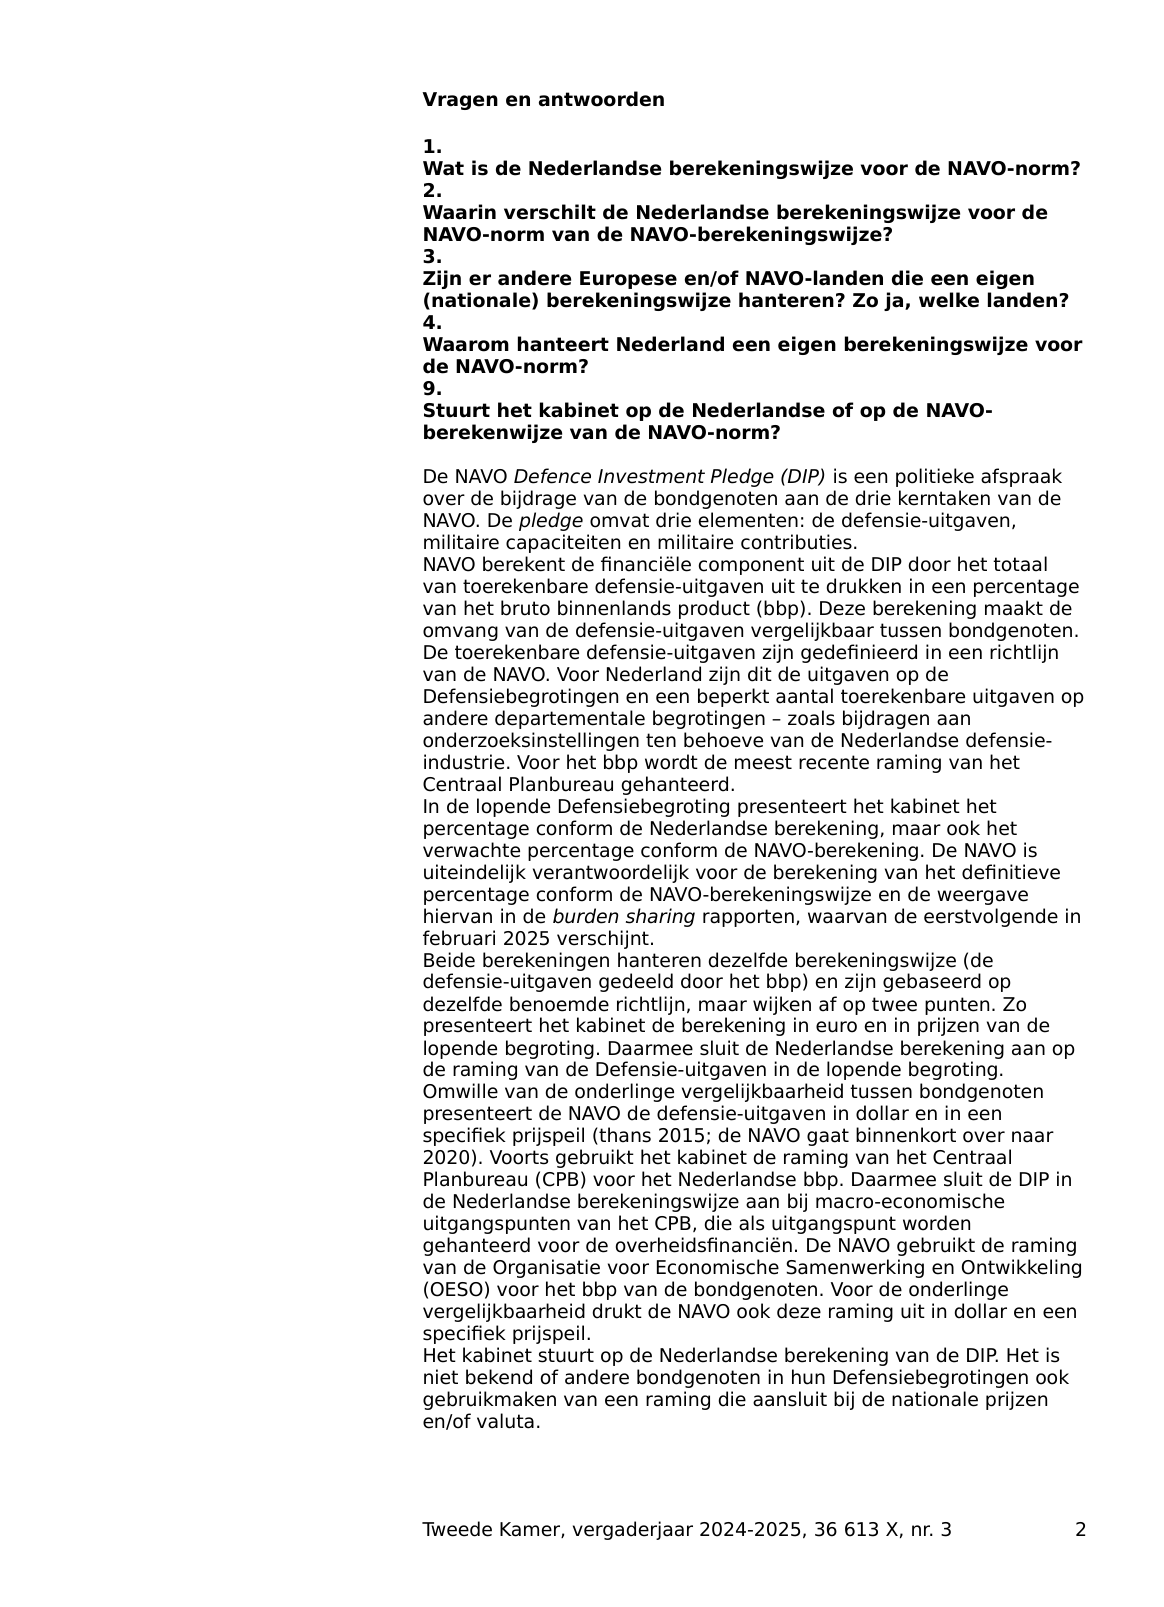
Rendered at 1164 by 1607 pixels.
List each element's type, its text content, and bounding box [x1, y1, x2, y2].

text 1. [422, 136, 1087, 158]
text Waarin verschilt de Nederlandse berekeningswijze voor de NAVO-norm van de NAVO-berekeningswijze? [422, 202, 1087, 246]
text 3. [422, 246, 1087, 268]
text De NAVO Defence Investment Pledge (DIP) is een politieke afspraak over de bijdrage van de bondgenoten aan de drie kerntaken van de NAVO. De pledge omvat drie elementen: de defensie-uitgaven, militaire capaciteiten en militaire contributies. [422, 466, 1087, 554]
text 4. [422, 312, 1087, 334]
text Stuurt het kabinet op de Nederlandse of op de NAVO-berekenwijze van de NAVO-norm? [422, 400, 1087, 444]
text 9. [422, 378, 1087, 400]
text 2. [422, 180, 1087, 202]
text In de lopende Defensiebegroting presenteert het kabinet het percentage conform de Nederlandse berekening, maar ook het verwachte percentage conform de NAVO-berekening. De NAVO is uiteindelijk verantwoordelijk voor de berekening van het definitieve percentage conform de NAVO-berekeningswijze en de weergave hiervan in de burden sharing rapporten, waarvan de eerstvolgende in februari 2025 verschijnt. [422, 796, 1087, 949]
subtitle Vragen en antwoorden [422, 89, 1087, 111]
text Waarom hanteert Nederland een eigen berekeningswijze voor de NAVO-norm? [422, 334, 1087, 378]
text NAVO berekent de financiële component uit de DIP door het totaal van toerekenbare defensie-uitgaven uit te drukken in een percentage van het bruto binnenlands product (bbp). Deze berekening maakt de omvang van de defensie-uitgaven vergelijkbaar tussen bondgenoten. [422, 554, 1087, 642]
text Wat is de Nederlandse berekeningswijze voor de NAVO-norm? [422, 158, 1087, 180]
text Het kabinet stuurt op de Nederlandse berekening van de DIP. Het is niet bekend of andere bondgenoten in hun Defensiebegrotingen ook gebruikmaken van een raming die aansluit bij de nationale prijzen en/of valuta. [422, 1345, 1087, 1433]
text De toerekenbare defensie-uitgaven zijn gedefinieerd in een richtlijn van de NAVO. Voor Nederland zijn dit de uitgaven op de Defensiebegrotingen en een beperkt aantal toerekenbare uitgaven op andere departementale begrotingen – zoals bijdragen aan onderzoeksinstellingen ten behoeve van de Nederlandse defensie-industrie. Voor het bbp wordt de meest recente raming van het Centraal Planbureau gehanteerd. [422, 642, 1087, 796]
text Zijn er andere Europese en/of NAVO-landen die een eigen (nationale) berekeningswijze hanteren? Zo ja, welke landen? [422, 268, 1087, 312]
text Beide berekeningen hanteren dezelfde berekeningswijze (de defensie-uitgaven gedeeld door het bbp) en zijn gebaseerd op dezelfde benoemde richtlijn, maar wijken af op twee punten. Zo presenteert het kabinet de berekening in euro en in prijzen van de lopende begroting. Daarmee sluit de Nederlandse berekening aan op de raming van de Defensie-uitgaven in de lopende begroting. Omwille van de onderlinge vergelijkbaarheid tussen bondgenoten presenteert de NAVO de defensie-uitgaven in dollar en in een specifiek prijspeil (thans 2015; de NAVO gaat binnenkort over naar 2020). Voorts gebruikt het kabinet de raming van het Centraal Planbureau (CPB) voor het Nederlandse bbp. Daarmee sluit de DIP in de Nederlandse berekeningswijze aan bij macro-economische uitgangspunten van het CPB, die als uitgangspunt worden gehanteerd voor de overheidsfinanciën. De NAVO gebruikt de raming van de Organisatie voor Economische Samenwerking en Ontwikkeling (OESO) voor het bbp van de bondgenoten. Voor de onderlinge vergelijkbaarheid drukt de NAVO ook deze raming uit in dollar en een specifiek prijspeil. [422, 949, 1087, 1345]
